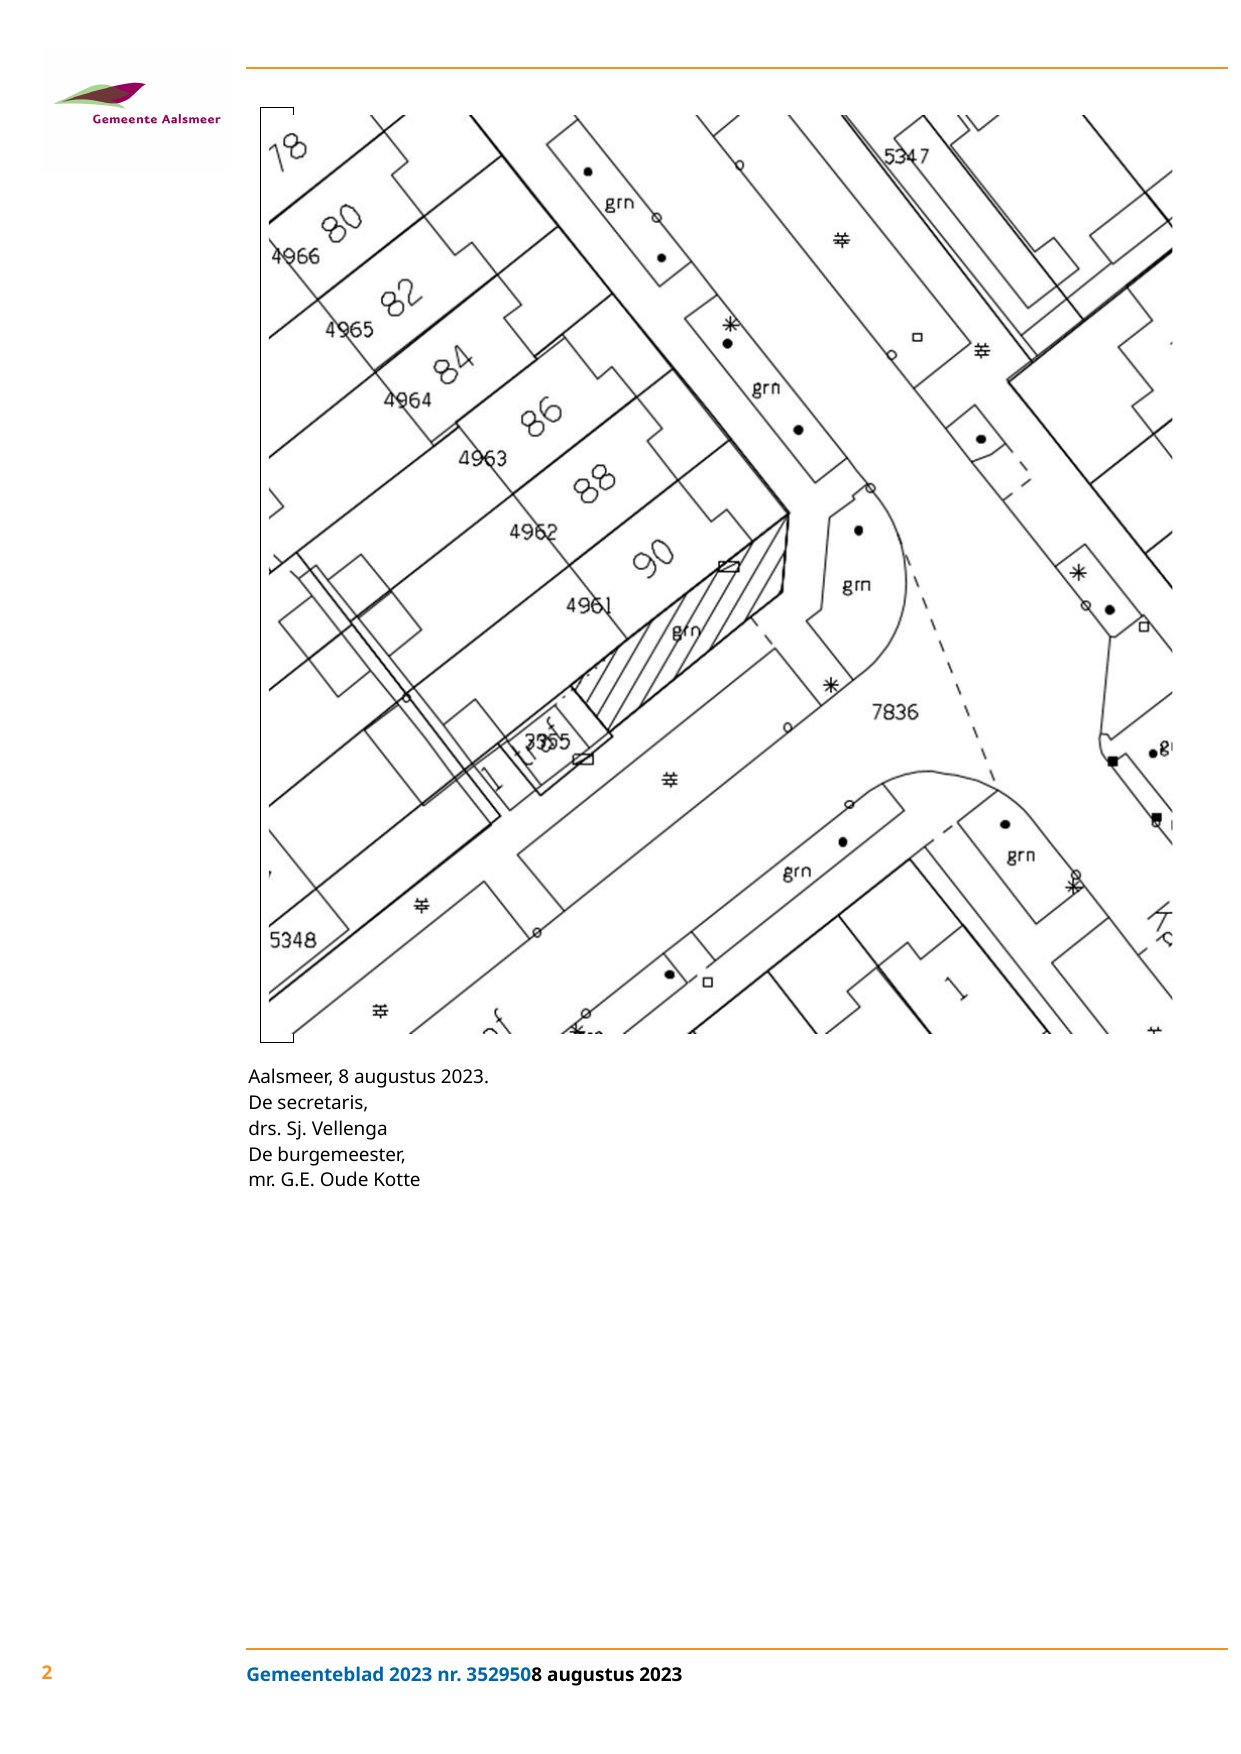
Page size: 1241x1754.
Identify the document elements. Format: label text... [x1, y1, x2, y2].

picture [268, 115, 1173, 1034]
text mr. G.E. Oude Kotte [248, 1167, 1152, 1192]
text De burgemeester, [248, 1141, 1152, 1167]
text Aalsmeer, 8 augustus 2023. [248, 1064, 1152, 1089]
text De secretaris, [248, 1089, 1152, 1115]
picture [41, 47, 231, 172]
text drs. Sj. Vellenga [248, 1115, 1152, 1141]
